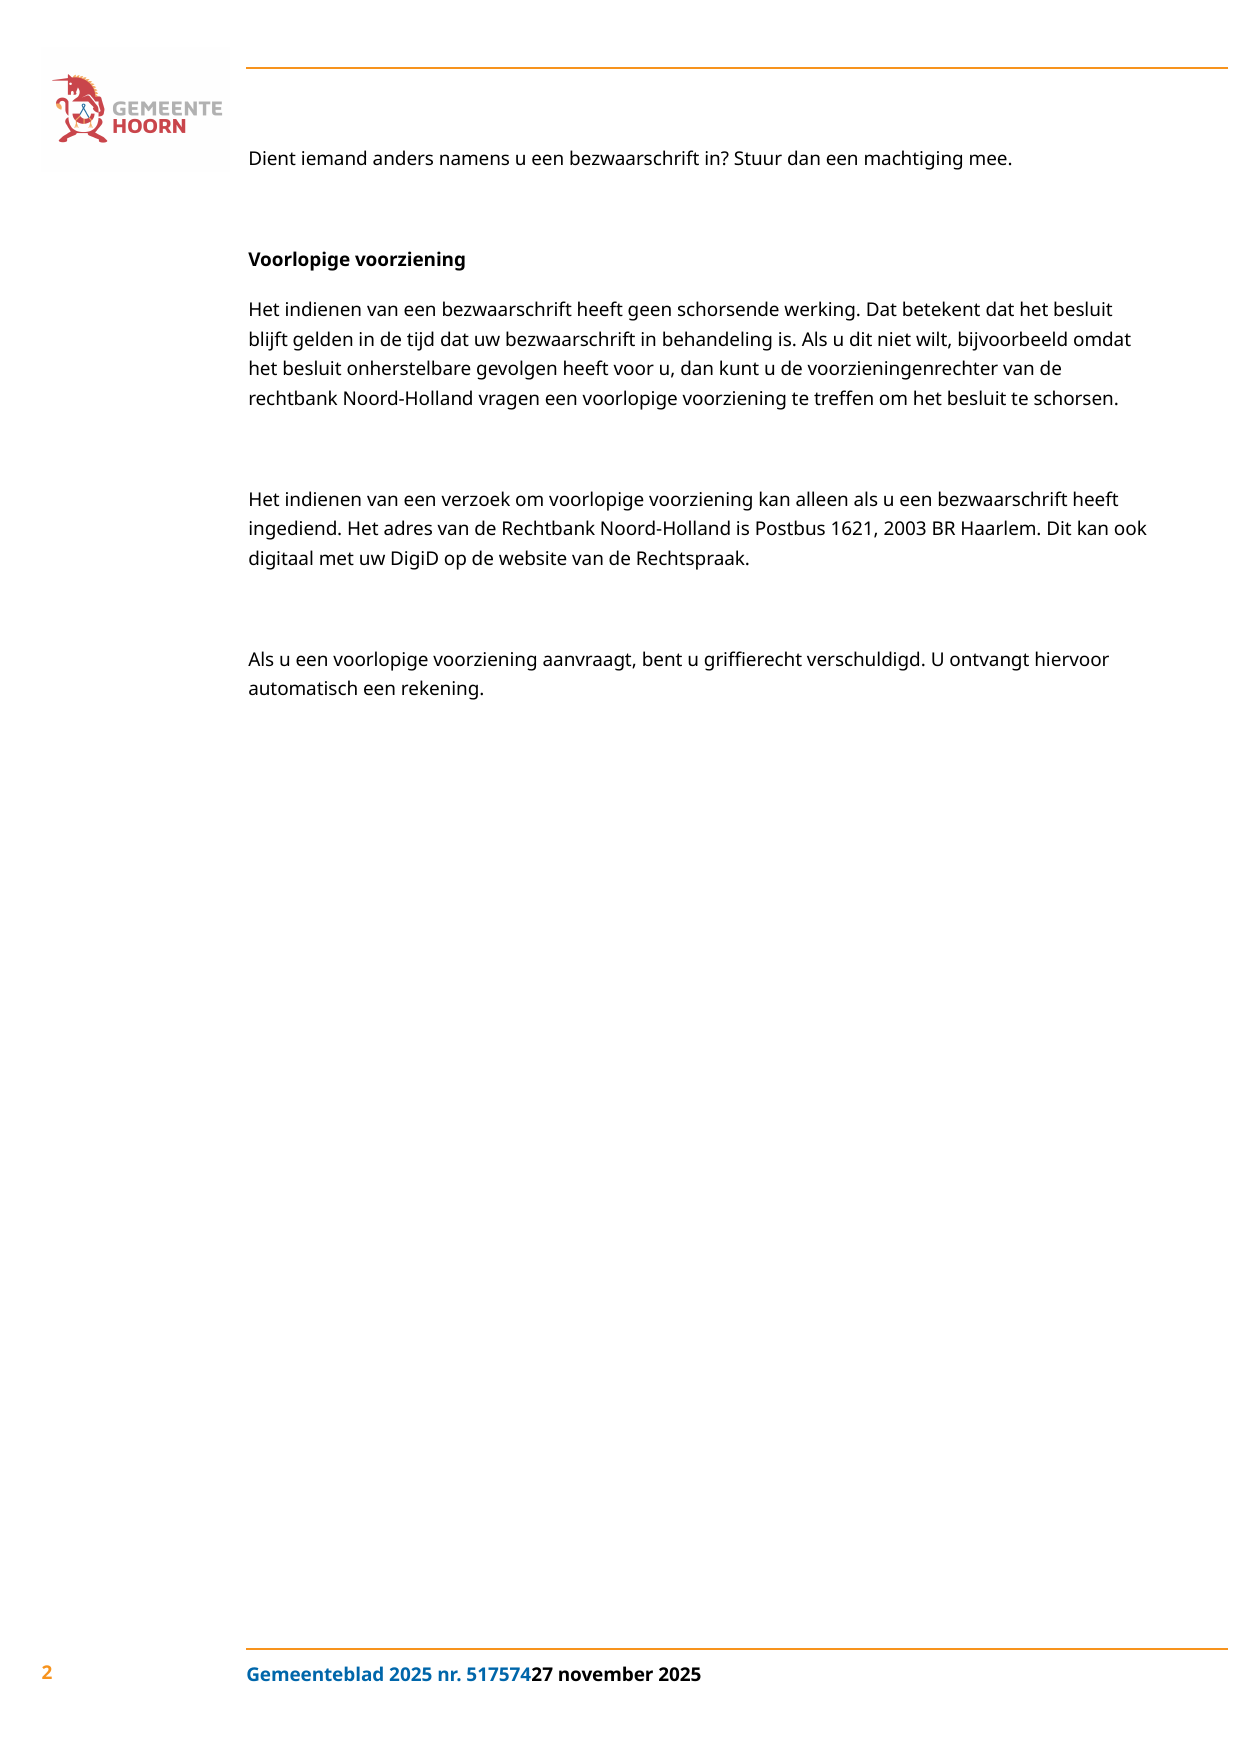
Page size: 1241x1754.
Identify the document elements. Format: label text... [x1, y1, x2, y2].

text Voorlopige voorziening [248, 246, 1152, 272]
text Dient iemand anders namens u een bezwaarschrift in? Stuur dan een machtiging mee. [248, 145, 1152, 171]
picture [41, 47, 231, 172]
text Het indienen van een bezwaarschrift heeft geen schorsende werking. Dat betekent dat het besluit blijft gelden in de tijd dat uw bezwaarschrift in behandeling is. Als u dit niet wilt, bijvoorbeeld omdat het besluit onherstelbare gevolgen heeft voor u, dan kunt u de voorzieningenrechter van de rechtbank Noord-Holland vragen een voorlopige voorziening te treffen om het besluit te schorsen. [248, 296, 1152, 411]
text Als u een voorlopige voorziening aanvraagt, bent u griffierecht verschuldigd. U ontvangt hiervoor automatisch een rekening. [248, 646, 1152, 701]
text Het indienen van een verzoek om voorlopige voorziening kan alleen als u een bezwaarschrift heeft ingediend. Het adres van de Rechtbank Noord-Holland is Postbus 1621, 2003 BR Haarlem. Dit kan ook digitaal met uw DigiD op de website van de Rechtspraak. [248, 486, 1152, 571]
